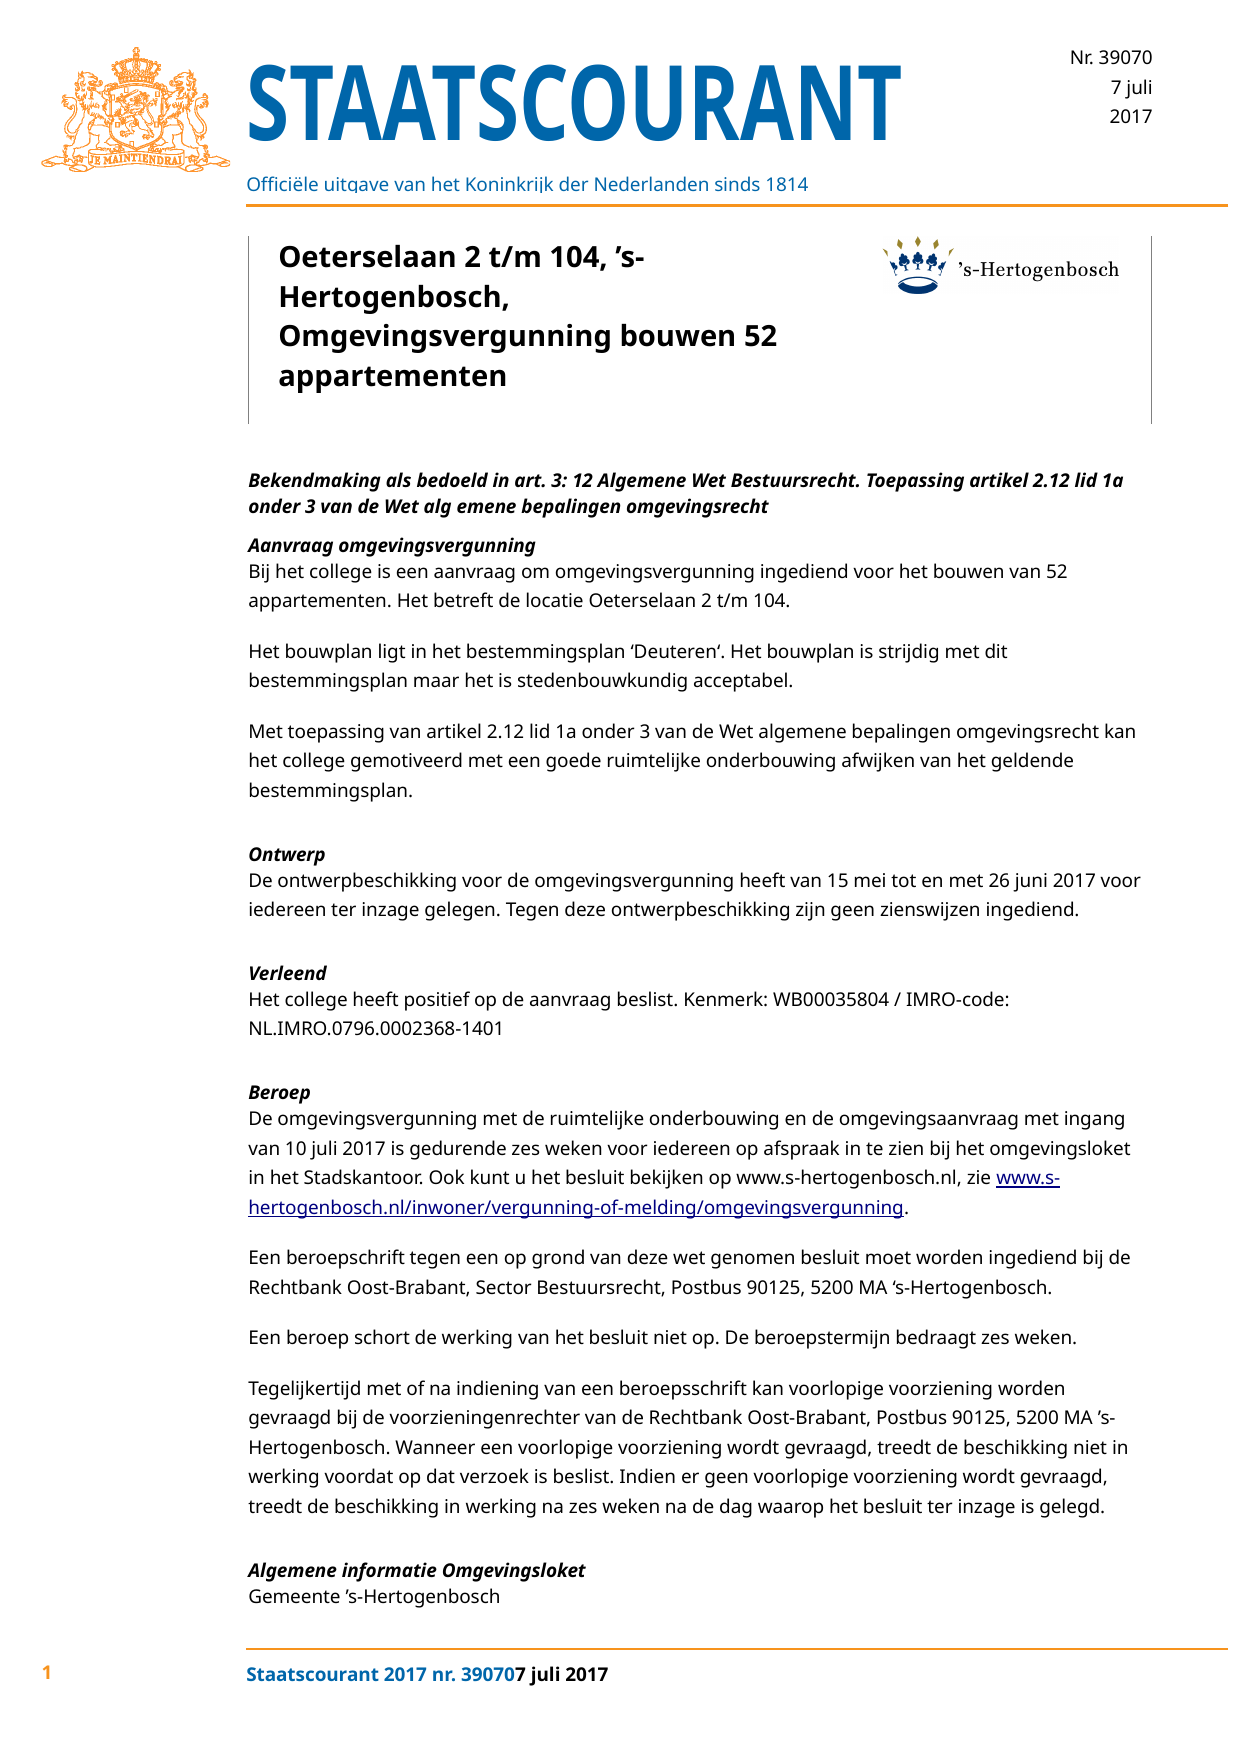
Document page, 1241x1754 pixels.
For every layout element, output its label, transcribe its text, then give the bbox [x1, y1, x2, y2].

text Een beroep schort de werking van het besluit niet op. De beroepstermijn bedraagt zes weken. [248, 1324, 1152, 1350]
table_header Oeterselaan 2 t/m 104, ’s-Hertogenbosch, Omgevingsvergunning bouwen 52 appartementen [249, 236, 850, 424]
text Ontwerp [248, 841, 1152, 867]
text Beroep [248, 1079, 1152, 1105]
table_header [850, 294, 1151, 424]
text Bij het college is een aanvraag om omgevingsvergunning ingediend voor het bouwen van 52 appartementen. Het betreft de locatie Oeterselaan 2 t/m 104. [248, 558, 1152, 613]
text Algemene informatie Omgevingsloket [248, 1557, 1152, 1583]
text De ontwerpbeschikking voor de omgevingsvergunning heeft van 15 mei tot en met 26 juni 2017 voor iedereen ter inzage gelegen. Tegen deze ontwerpbeschikking zijn geen zienswijzen ingediend. [248, 867, 1152, 922]
table_header [1119, 236, 1151, 293]
text Het bouwplan ligt in het bestemmingsplan ‘Deuteren‘. Het bouwplan is strijdig met dit bestemmingsplan maar het is stedenbouwkundig acceptabel. [248, 638, 1152, 693]
text Een beroepschrift tegen een op grond van deze wet genomen besluit moet worden ingediend bij de Rechtbank Oost-Brabant, Sector Bestuursrecht, Postbus 90125, 5200 MA ‘s-Hertogenbosch. [248, 1244, 1152, 1300]
text Gemeente ’s-Hertogenbosch [248, 1583, 1152, 1609]
text Het college heeft positief op de aanvraag beslist. Kenmerk: WB00035804 / IMRO-code: NL.IMRO.0796.0002368-1401 [248, 986, 1152, 1041]
text Met toepassing van artikel 2.12 lid 1a onder 3 van de Wet algemene bepalingen omgevingsrecht kan het college gemotiveerd met een goede ruimtelijke onderbouwing afwijken van het geldende bestemmingsplan. [248, 718, 1152, 803]
text Verleend [248, 960, 1152, 986]
text Bekendmaking als bedoeld in art. 3: 12 Algemene Wet Bestuursrecht. Toepassing artikel 2.12 lid 1a onder 3 van de Wet alg emene bepalingen omgevingsrecht [248, 467, 1152, 519]
table_header [850, 236, 882, 293]
text De omgevingsvergunning met de ruimtelijke onderbouwing en de omgevingsaanvraag met ingang van 10 juli 2017 is gedurende zes weken voor iedereen op afspraak in te zien bij het omgevingsloket in het Stadskantoor. Ook kunt u het besluit bekijken op www.s-hertogenbosch.nl, zie www.s-hertogenbosch.nl/inwoner/vergunning-of-melding/omgevingsvergunning. [248, 1105, 1152, 1220]
text Aanvraag omgevingsvergunning [248, 532, 1152, 558]
picture [882, 236, 1119, 294]
picture [41, 47, 231, 172]
text Tegelijkertijd met of na indiening van een beroepsschrift kan voorlopige voorziening worden gevraagd bij de voorzieningenrechter van de Rechtbank Oost-Brabant, Postbus 90125, 5200 MA ’s-Hertogenbosch. Wanneer een voorlopige voorziening wordt gevraagd, treedt de beschikking niet in werking voordat op dat verzoek is beslist. Indien er geen voorlopige voorziening wordt gevraagd, treedt de beschikking in werking na zes weken na de dag waarop het besluit ter inzage is gelegd. [248, 1375, 1152, 1519]
